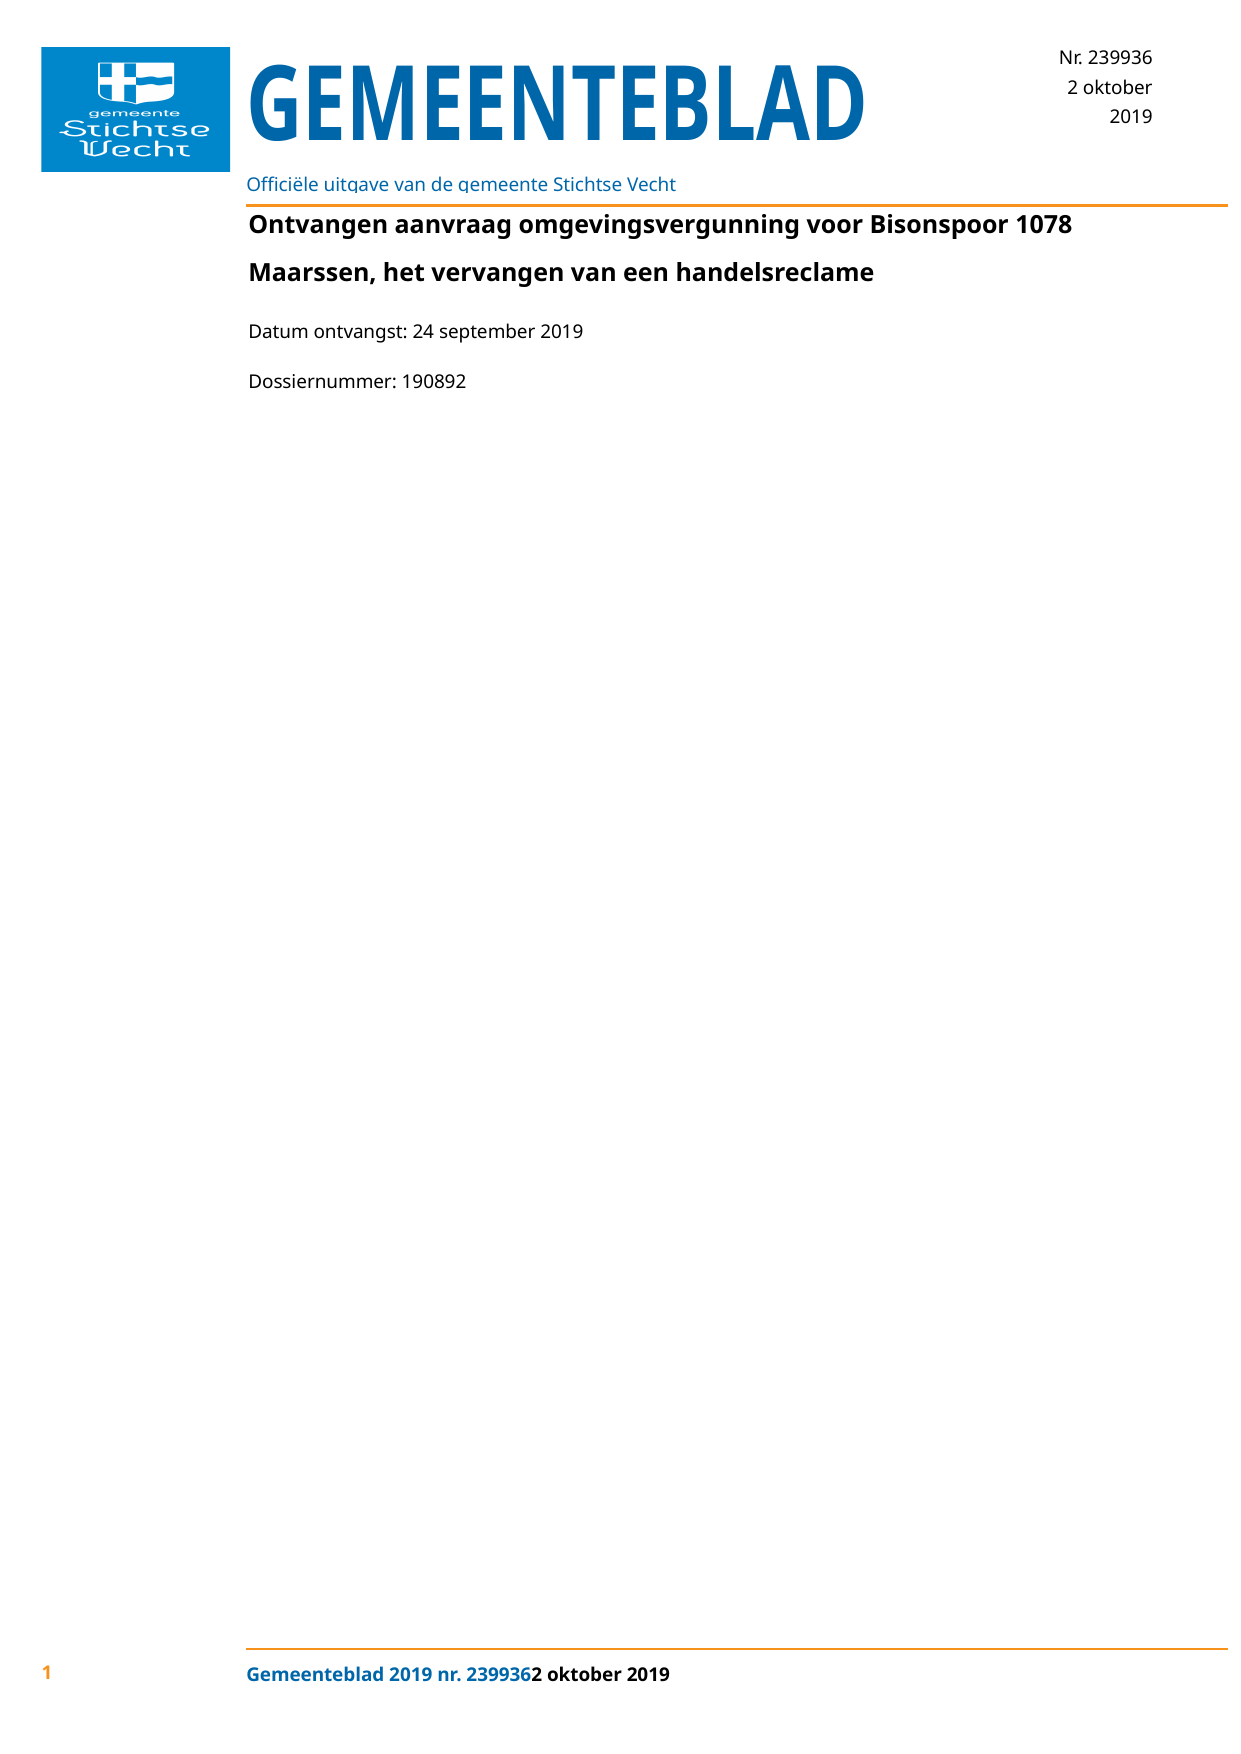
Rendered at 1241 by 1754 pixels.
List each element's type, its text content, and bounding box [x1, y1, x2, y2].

picture [99, 63, 135, 101]
text Dossiernummer: 190892 [248, 368, 1152, 394]
text Ontvangen aanvraag omgevingsvergunning voor Bisonspoor 1078 Maarssen, het vervangen van een handelsreclame [248, 207, 1152, 288]
picture [137, 63, 174, 103]
text Datum ontvangst: 24 september 2019 [248, 318, 1152, 344]
